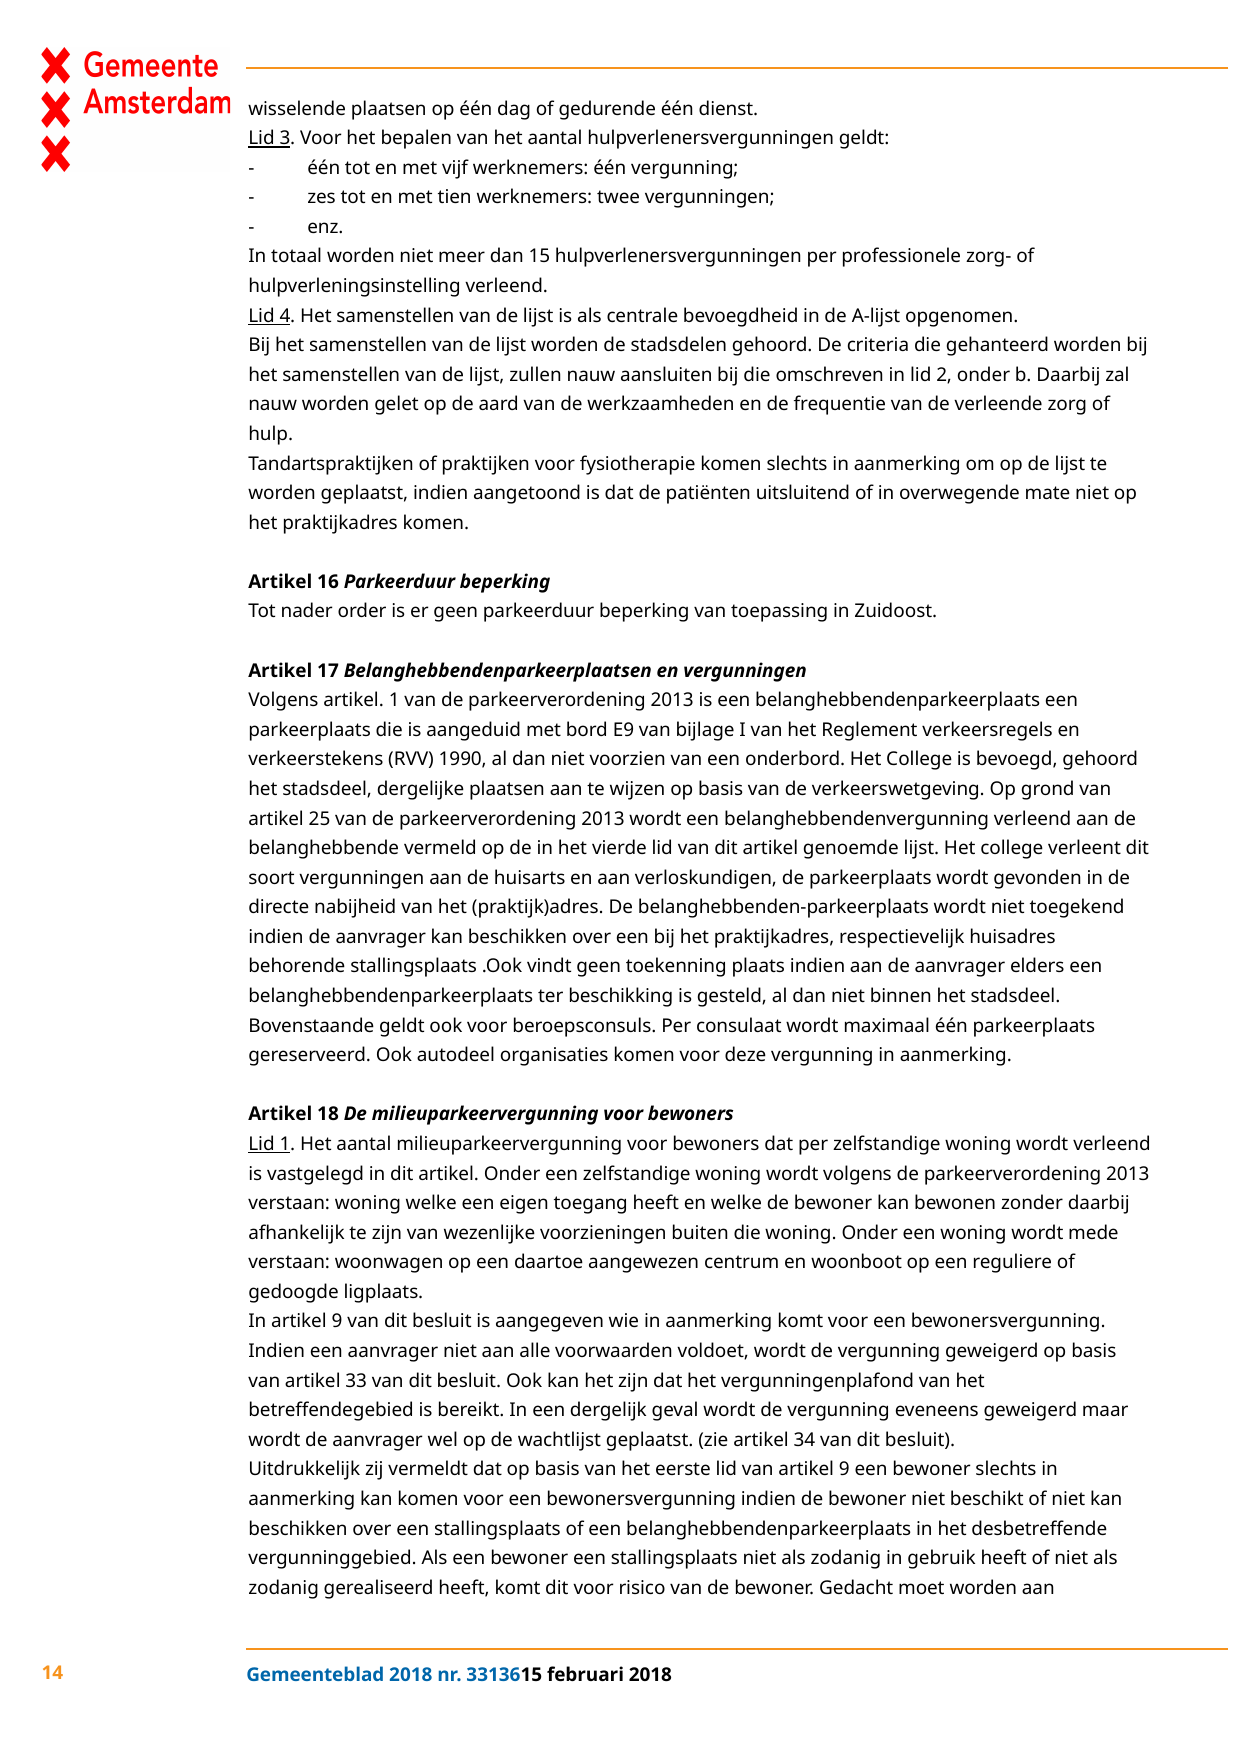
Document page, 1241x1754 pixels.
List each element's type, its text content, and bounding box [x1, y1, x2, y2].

text Bij het samenstellen van de lijst worden de stadsdelen gehoord. De criteria die gehanteerd worden bij het samenstellen van de lijst, zullen nauw aansluiten bij die omschreven in lid 2, onder b. Daarbij zal nauw worden gelet op de aard van de werkzaamheden en de frequentie van de verleende zorg of hulp. [248, 331, 1152, 446]
text aanmerking kan komen voor een bewonersvergunning indien de bewoner niet beschikt of niet kan beschikken over een stallingsplaats of een belanghebbendenparkeerplaats in het desbetreffende vergunninggebied. Als een bewoner een stallingsplaats niet als zodanig in gebruik heeft of niet als zodanig gerealiseerd heeft, komt dit voor risico van de bewoner. Gedacht moet worden aan [248, 1485, 1152, 1600]
text Lid 1. Het aantal milieuparkeervergunning voor bewoners dat per zelfstandige woning wordt verleend is vastgelegd in dit artikel. Onder een zelfstandige woning wordt volgens de parkeerverordening 2013 verstaan: woning welke een eigen toegang heeft en welke de bewoner kan bewonen zonder daarbij afhankelijk te zijn van wezenlijke voorzieningen buiten die woning. Onder een woning wordt mede verstaan: woonwagen op een daartoe aangewezen centrum en woonboot op een reguliere of gedoogde ligplaats. [248, 1130, 1152, 1304]
text Artikel 16 Parkeerduur beperking [248, 568, 1152, 594]
text Tandartspraktijken of praktijken voor fysiotherapie komen slechts in aanmerking om op de lijst te worden geplaatst, indien aangetoond is dat de patiënten uitsluitend of in overwegende mate niet op het praktijkadres komen. [248, 450, 1152, 535]
text Uitdrukkelijk zij vermeldt dat op basis van het eerste lid van artikel 9 een bewoner slechts in [248, 1456, 1152, 1481]
text Artikel 18 De milieuparkeervergunning voor bewoners [248, 1101, 1152, 1126]
text Tot nader order is er geen parkeerduur beperking van toepassing in Zuidoost. [248, 598, 1152, 623]
picture [41, 47, 231, 172]
text Artikel 17 Belanghebbendenparkeerplaatsen en vergunningen [248, 657, 1152, 683]
text Volgens artikel. 1 van de parkeerverordening 2013 is een belanghebbendenparkeerplaats een parkeerplaats die is aangeduid met bord E9 van bijlage I van het Reglement verkeersregels en verkeerstekens (RVV) 1990, al dan niet voorzien van een onderbord. Het College is bevoegd, gehoord het stadsdeel, dergelijke plaatsen aan te wijzen op basis van de verkeerswetgeving. Op grond van artikel 25 van de parkeerverordening 2013 wordt een belanghebbendenvergunning verleend aan de belanghebbende vermeld op de in het vierde lid van dit artikel genoemde lijst. Het college verleent dit soort vergunningen aan de huisarts en aan verloskundigen, de parkeerplaats wordt gevonden in de directe nabijheid van het (praktijk)adres. De belanghebbenden-parkeerplaats wordt niet toegekend indien de aanvrager kan beschikken over een bij het praktijkadres, respectievelijk huisadres behorende stallingsplaats .Ook vindt geen toekenning plaats indien aan de aanvrager elders een belanghebbendenparkeerplaats ter beschikking is gesteld, al dan niet binnen het stadsdeel. Bovenstaande geldt ook voor beroepsconsuls. Per consulaat wordt maximaal één parkeerplaats gereserveerd. Ook autodeel organisaties komen voor deze vergunning in aanmerking. [248, 686, 1152, 1067]
text Indien een aanvrager niet aan alle voorwaarden voldoet, wordt de vergunning geweigerd op basis van artikel 33 van dit besluit. Ook kan het zijn dat het vergunningenplafond van het betreffendegebied is bereikt. In een dergelijk geval wordt de vergunning eveneens geweigerd maar wordt de aanvrager wel op de wachtlijst geplaatst. (zie artikel 34 van dit besluit). [248, 1337, 1152, 1452]
list één tot en met vijf werknemers: één vergunning; [248, 154, 1152, 180]
text Lid 4. Het samenstellen van de lijst is als centrale bevoegdheid in de A-lijst opgenomen. [248, 302, 1152, 328]
list zes tot en met tien werknemers: twee vergunningen; [248, 183, 1152, 209]
text In totaal worden niet meer dan 15 hulpverlenersvergunningen per professionele zorg- of [248, 243, 1152, 268]
text Lid 3. Voor het bepalen van het aantal hulpverlenersvergunningen geldt: [248, 124, 1152, 150]
text In artikel 9 van dit besluit is aangegeven wie in aanmerking komt voor een bewonersvergunning. [248, 1308, 1152, 1333]
list enz. [248, 213, 1152, 239]
text wisselende plaatsen op één dag of gedurende één dienst. [248, 95, 1152, 121]
text hulpverleningsinstelling verleend. [248, 272, 1152, 298]
